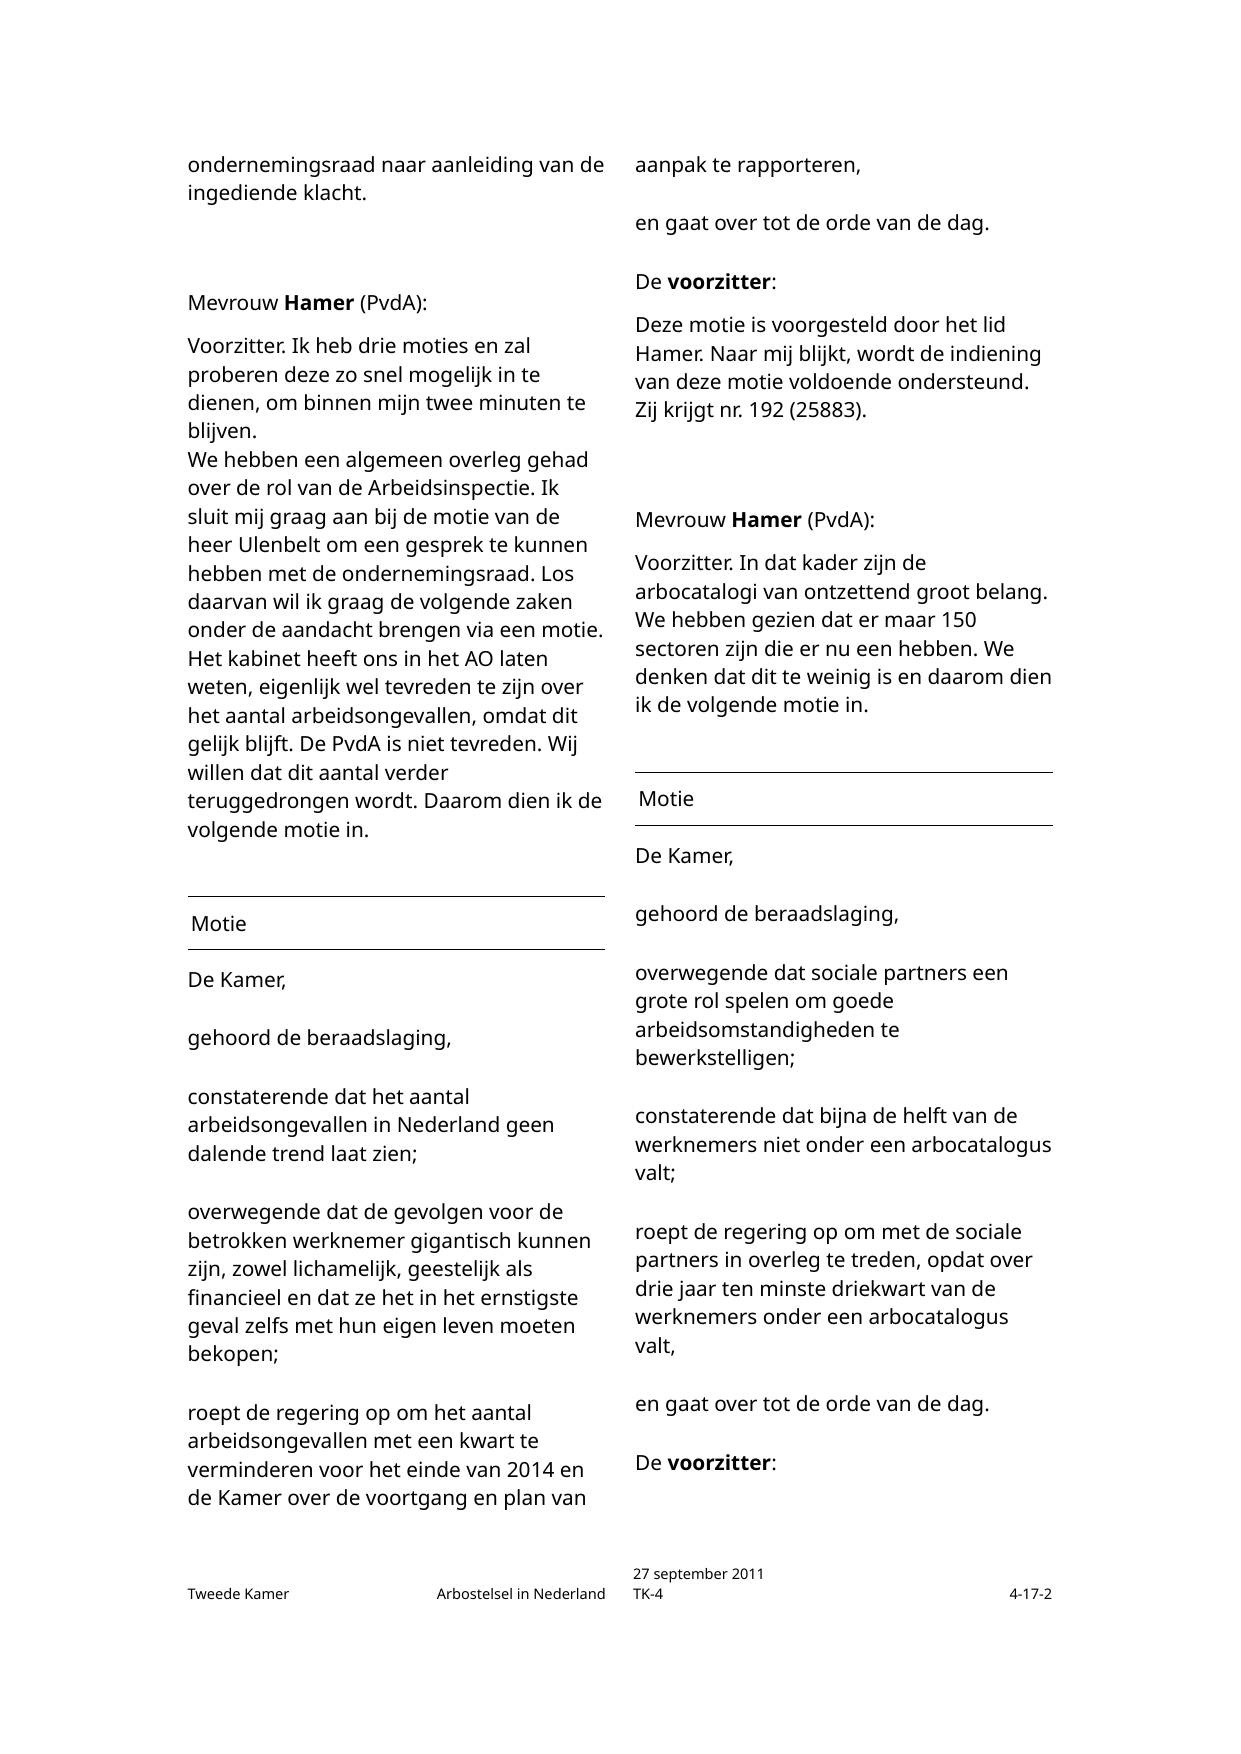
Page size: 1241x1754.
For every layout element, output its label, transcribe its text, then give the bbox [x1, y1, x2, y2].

text De Kamer, [187, 965, 605, 993]
text De voorzitter: [635, 267, 1053, 295]
text en gaat over tot de orde van de dag. [635, 1389, 1053, 1418]
text De Kamer, [635, 841, 1053, 869]
text gehoord de beraadslaging, [635, 899, 1053, 928]
text aanpak te rapporteren, [635, 150, 1053, 178]
text roept de regering op om het aantal arbeidsongevallen met een kwart te verminderen voor het einde van 2014 en de Kamer over de voortgang en plan van [187, 1398, 605, 1512]
text en gaat over tot de orde van de dag. [635, 208, 1053, 237]
text We hebben een algemeen overleg gehad over de rol van de Arbeidsinspectie. Ik sluit mij graag aan bij de motie van de heer Ulenbelt om een gesprek te kunnen hebben met de ondernemingsraad. Los daarvan wil ik graag de volgende zaken onder de aandacht brengen via een motie. Het kabinet heeft ons in het AO laten weten, eigenlijk wel tevreden te zijn over het aantal arbeidsongevallen, omdat dit gelijk blijft. De PvdA is niet tevreden. Wij willen dat dit aantal verder teruggedrongen wordt. Daarom dien ik de volgende motie in. [187, 445, 605, 843]
text constaterende dat het aantal arbeidsongevallen in Nederland geen dalende trend laat zien; [187, 1082, 605, 1167]
subtitle Motie [635, 773, 1053, 825]
text ondernemingsraad naar aanleiding van de ingediende klacht. [187, 150, 605, 207]
text Zij krijgt nr. 192 (25883). [635, 396, 1053, 424]
text Mevrouw Hamer (PvdA): [635, 505, 1053, 533]
text Mevrouw Hamer (PvdA): [187, 288, 605, 316]
text gehoord de beraadslaging, [187, 1023, 605, 1052]
text  [187, 237, 605, 265]
text De voorzitter: [635, 1448, 1053, 1476]
text Deze motie is voorgesteld door het lid Hamer. Naar mij blijkt, wordt de indiening van deze motie voldoende ondersteund. [635, 310, 1053, 396]
text Voorzitter. Ik heb drie moties en zal proberen deze zo snel mogelijk in te dienen, om binnen mijn twee minuten te blijven. [187, 331, 605, 445]
subtitle Motie [187, 897, 605, 950]
text constaterende dat bijna de helft van de werknemers niet onder een arbocatalogus valt; [635, 1102, 1053, 1187]
text  [635, 454, 1053, 482]
text roept de regering op om met de sociale partners in overleg te treden, opdat over drie jaar ten minste driekwart van de werknemers onder een arbocatalogus valt, [635, 1217, 1053, 1359]
text overwegende dat sociale partners een grote rol spelen om goede arbeidsomstandigheden te bewerkstelligen; [635, 958, 1053, 1072]
text overwegende dat de gevolgen voor de betrokken werknemer gigantisch kunnen zijn, zowel lichamelijk, geestelijk als financieel en dat ze het in het ernstigste geval zelfs met hun eigen leven moeten bekopen; [187, 1197, 605, 1368]
text Voorzitter. In dat kader zijn de arbocatalogi van ontzettend groot belang. We hebben gezien dat er maar 150 sectoren zijn die er nu een hebben. We denken dat dit te weinig is en daarom dien ik de volgende motie in. [635, 548, 1053, 719]
